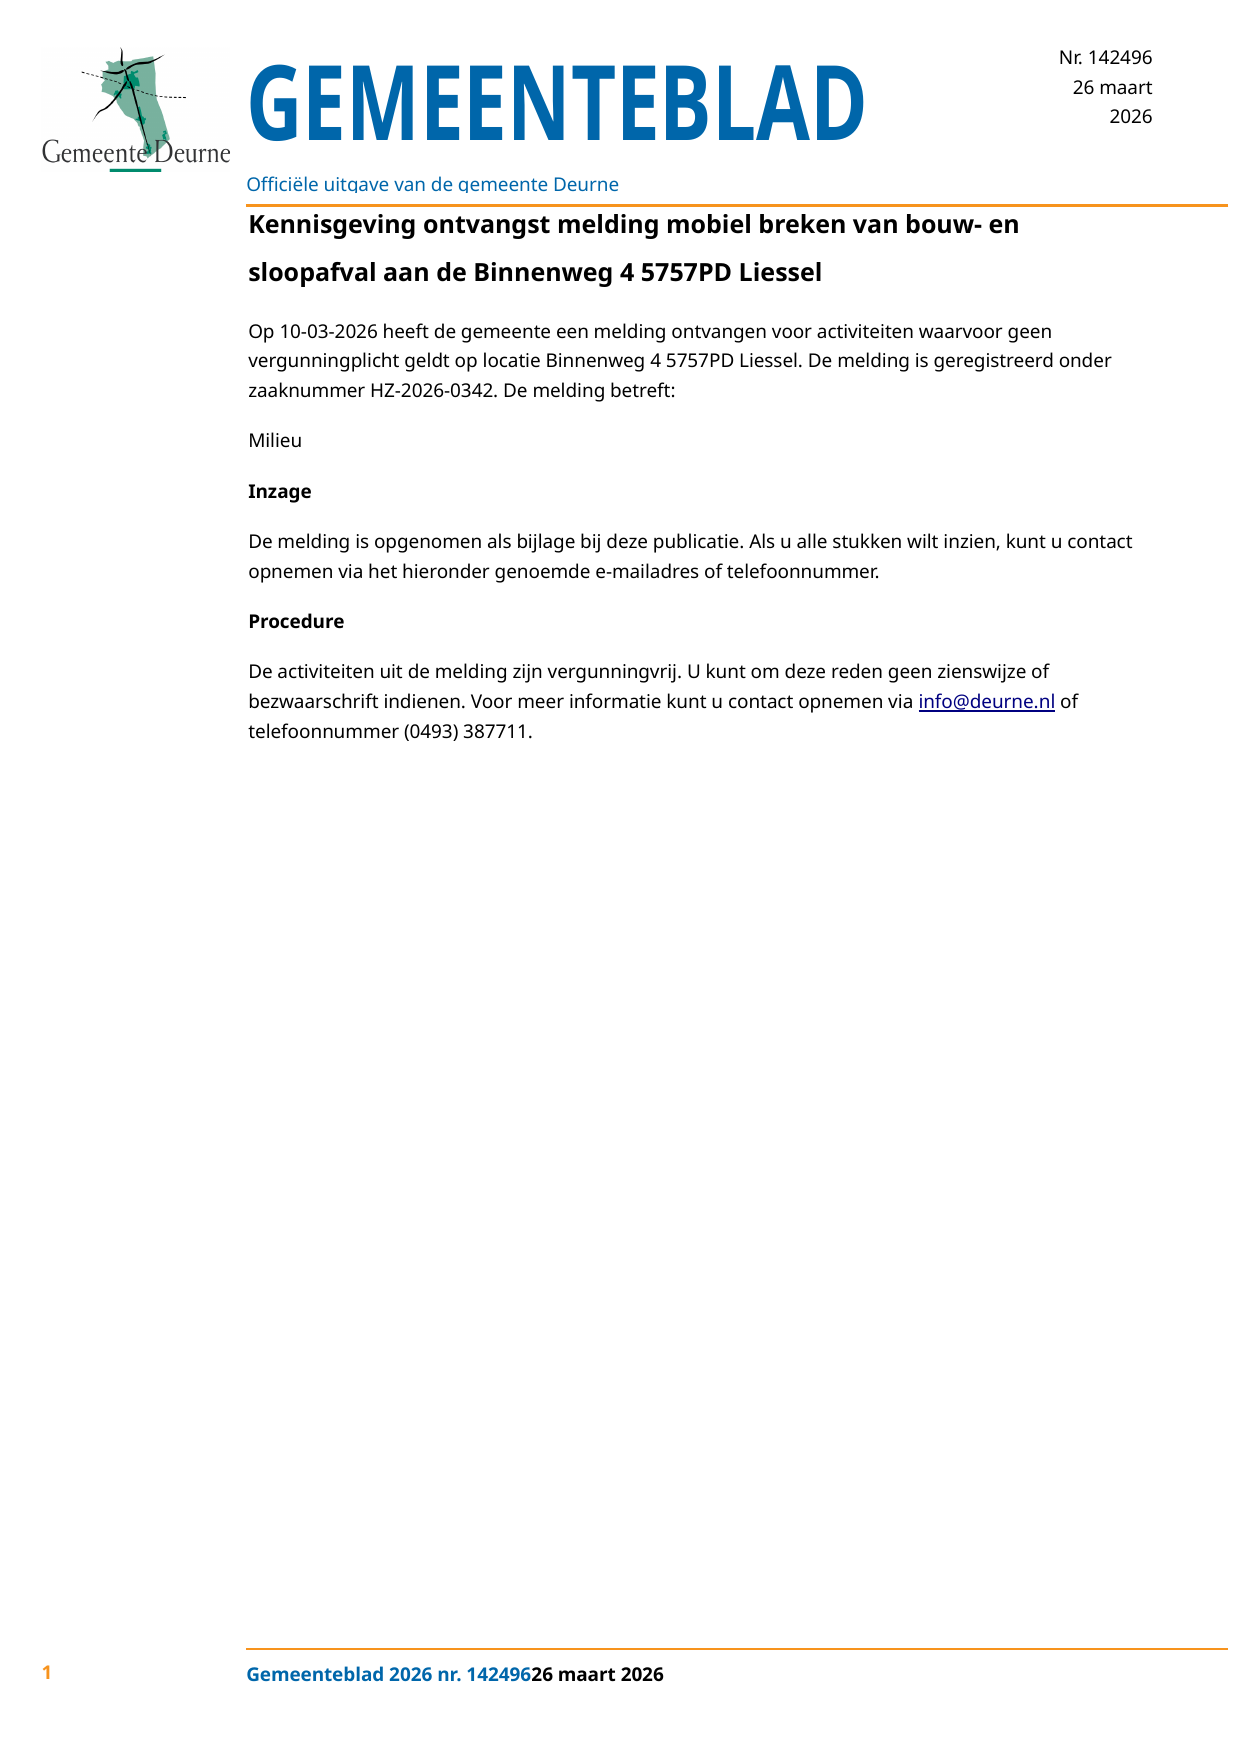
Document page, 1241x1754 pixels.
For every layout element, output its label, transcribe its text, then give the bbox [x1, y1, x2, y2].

text Procedure [248, 608, 1152, 634]
text Op 10-03-2026 heeft de gemeente een melding ontvangen voor activiteiten waarvoor geen vergunningplicht geldt op locatie Binnenweg 4 5757PD Liessel. De melding is geregistreerd onder zaaknummer HZ-2026-0342. De melding betreft: [248, 318, 1152, 403]
text Inzage [248, 478, 1152, 504]
text Kennisgeving ontvangst melding mobiel breken van bouw- en sloopafval aan de Binnenweg 4 5757PD Liessel [248, 207, 1152, 288]
text De activiteiten uit de melding zijn vergunningvrij. U kunt om deze reden geen zienswijze of bezwaarschrift indienen. Voor meer informatie kunt u contact opnemen via info@deurne.nl of telefoonnummer (0493) 387711. [248, 659, 1152, 744]
text De melding is opgenomen als bijlage bij deze publicatie. Als u alle stukken wilt inzien, kunt u contact opnemen via het hieronder genoemde e-mailadres of telefoonnummer. [248, 528, 1152, 584]
text Milieu [248, 427, 1152, 453]
picture [41, 47, 231, 172]
